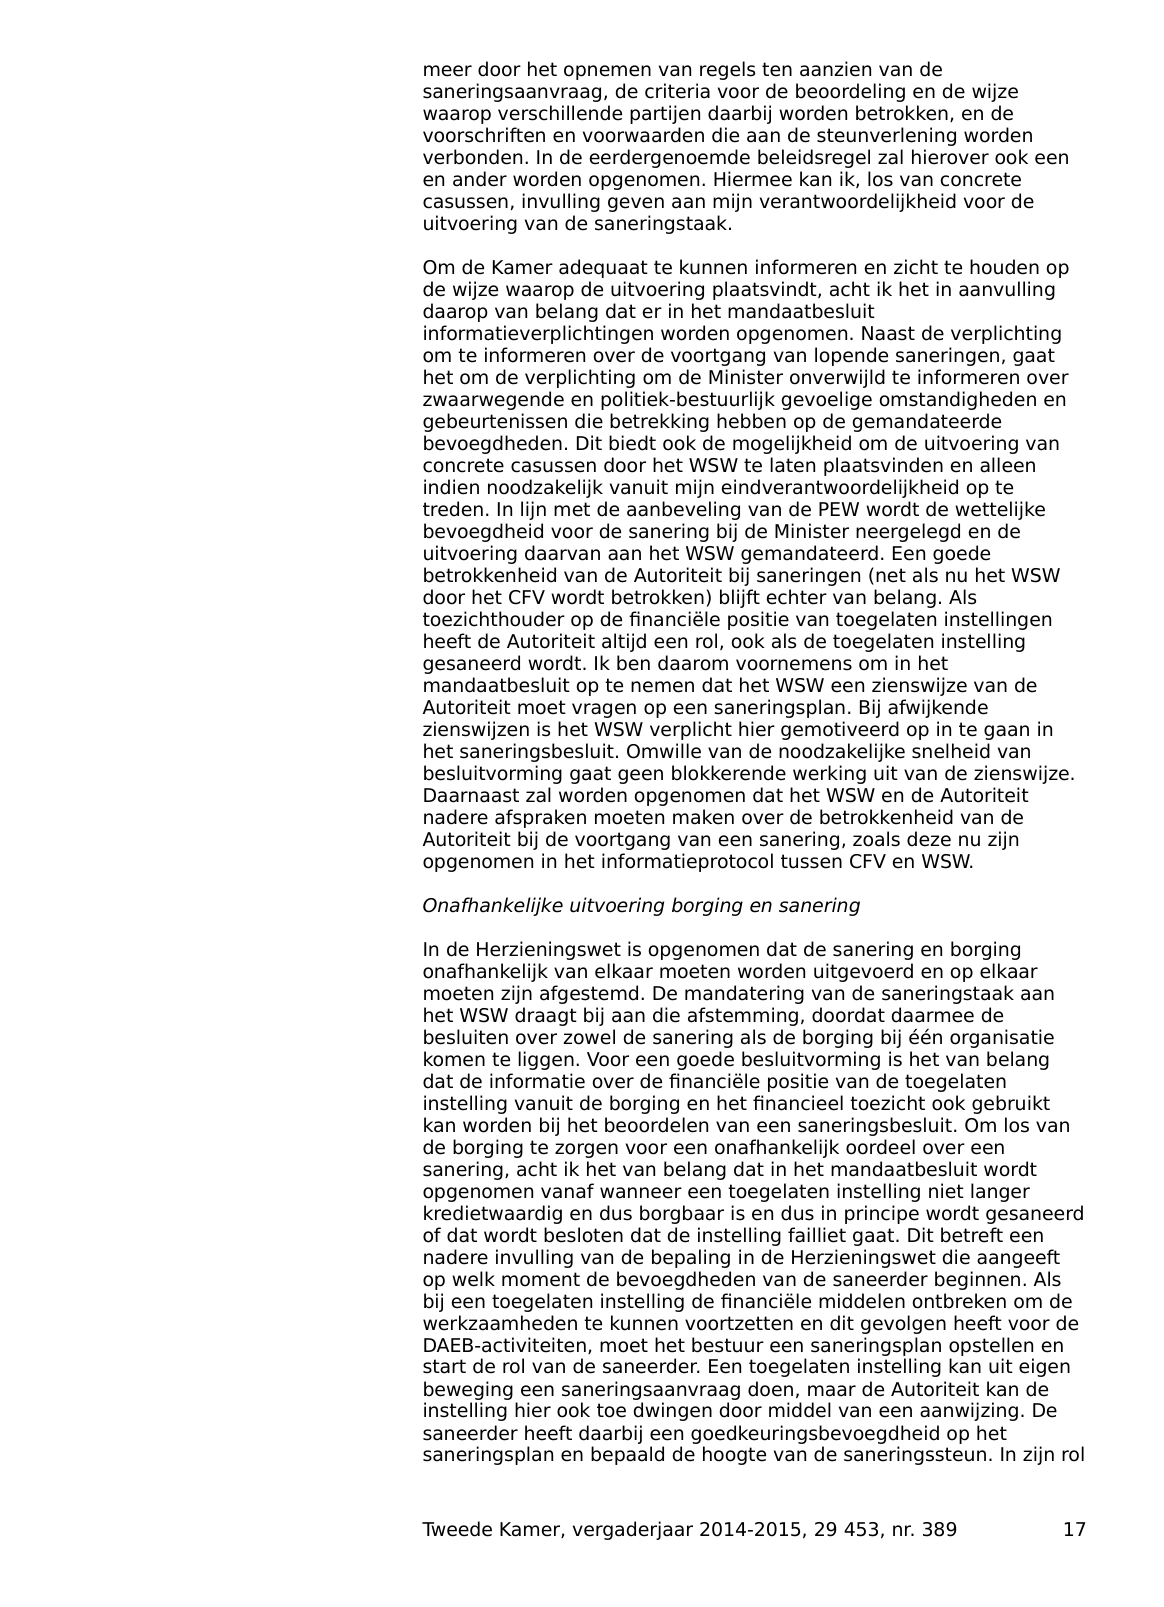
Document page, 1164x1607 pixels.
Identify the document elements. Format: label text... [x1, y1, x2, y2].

subtitle Onafhankelijke uitvoering borging en sanering [422, 895, 1087, 917]
text Om de Kamer adequaat te kunnen informeren en zicht te houden op de wijze waarop de uitvoering plaatsvindt, acht ik het in aanvulling daarop van belang dat er in het mandaatbesluit informatieverplichtingen worden opgenomen. Naast de verplichting om te informeren over de voortgang van lopende saneringen, gaat het om de verplichting om de Minister onverwijld te informeren over zwaarwegende en politiek-bestuurlijk gevoelige omstandigheden en gebeurtenissen die betrekking hebben op de gemandateerde bevoegdheden. Dit biedt ook de mogelijkheid om de uitvoering van concrete casussen door het WSW te laten plaatsvinden en alleen indien noodzakelijk vanuit mijn eindverantwoordelijkheid op te treden. In lijn met de aanbeveling van de PEW wordt de wettelijke bevoegdheid voor de sanering bij de Minister neergelegd en de uitvoering daarvan aan het WSW gemandateerd. Een goede betrokkenheid van de Autoriteit bij saneringen (net als nu het WSW door het CFV wordt betrokken) blijft echter van belang. Als toezichthouder op de financiële positie van toegelaten instellingen heeft de Autoriteit altijd een rol, ook als de toegelaten instelling gesaneerd wordt. Ik ben daarom voornemens om in het mandaatbesluit op te nemen dat het WSW een zienswijze van de Autoriteit moet vragen op een saneringsplan. Bij afwijkende zienswijzen is het WSW verplicht hier gemotiveerd op in te gaan in het saneringsbesluit. Omwille van de noodzakelijke snelheid van besluitvorming gaat geen blokkerende werking uit van de zienswijze. Daarnaast zal worden opgenomen dat het WSW en de Autoriteit nadere afspraken moeten maken over de betrokkenheid van de Autoriteit bij de voortgang van een sanering, zoals deze nu zijn opgenomen in het informatieprotocol tussen CFV en WSW. [422, 257, 1087, 872]
text meer door het opnemen van regels ten aanzien van de saneringsaanvraag, de criteria voor de beoordeling en de wijze waarop verschillende partijen daarbij worden betrokken, en de voorschriften en voorwaarden die aan de steunverlening worden verbonden. In de eerdergenoemde beleidsregel zal hierover ook een en ander worden opgenomen. Hiermee kan ik, los van concrete casussen, invulling geven aan mijn verantwoordelijkheid voor de uitvoering van de saneringstaak. [422, 59, 1087, 235]
text In de Herzieningswet is opgenomen dat de sanering en borging onafhankelijk van elkaar moeten worden uitgevoerd en op elkaar moeten zijn afgestemd. De mandatering van de saneringstaak aan het WSW draagt bij aan die afstemming, doordat daarmee de besluiten over zowel de sanering als de borging bij één organisatie komen te liggen. Voor een goede besluitvorming is het van belang dat de informatie over de financiële positie van de toegelaten instelling vanuit de borging en het financieel toezicht ook gebruikt kan worden bij het beoordelen van een saneringsbesluit. Om los van de borging te zorgen voor een onafhankelijk oordeel over een sanering, acht ik het van belang dat in het mandaatbesluit wordt opgenomen vanaf wanneer een toegelaten instelling niet langer kredietwaardig en dus borgbaar is en dus in principe wordt gesaneerd of dat wordt besloten dat de instelling failliet gaat. Dit betreft een nadere invulling van de bepaling in de Herzieningswet die aangeeft op welk moment de bevoegdheden van de saneerder beginnen. Als bij een toegelaten instelling de financiële middelen ontbreken om de werkzaamheden te kunnen voortzetten en dit gevolgen heeft voor de DAEB-activiteiten, moet het bestuur een saneringsplan opstellen en start de rol van de saneerder. Een toegelaten instelling kan uit eigen beweging een saneringsaanvraag doen, maar de Autoriteit kan de instelling hier ook toe dwingen door middel van een aanwijzing. De saneerder heeft daarbij een goedkeuringsbevoegdheid op het saneringsplan en bepaald de hoogte van de saneringssteun. In zijn rol [422, 939, 1087, 1466]
